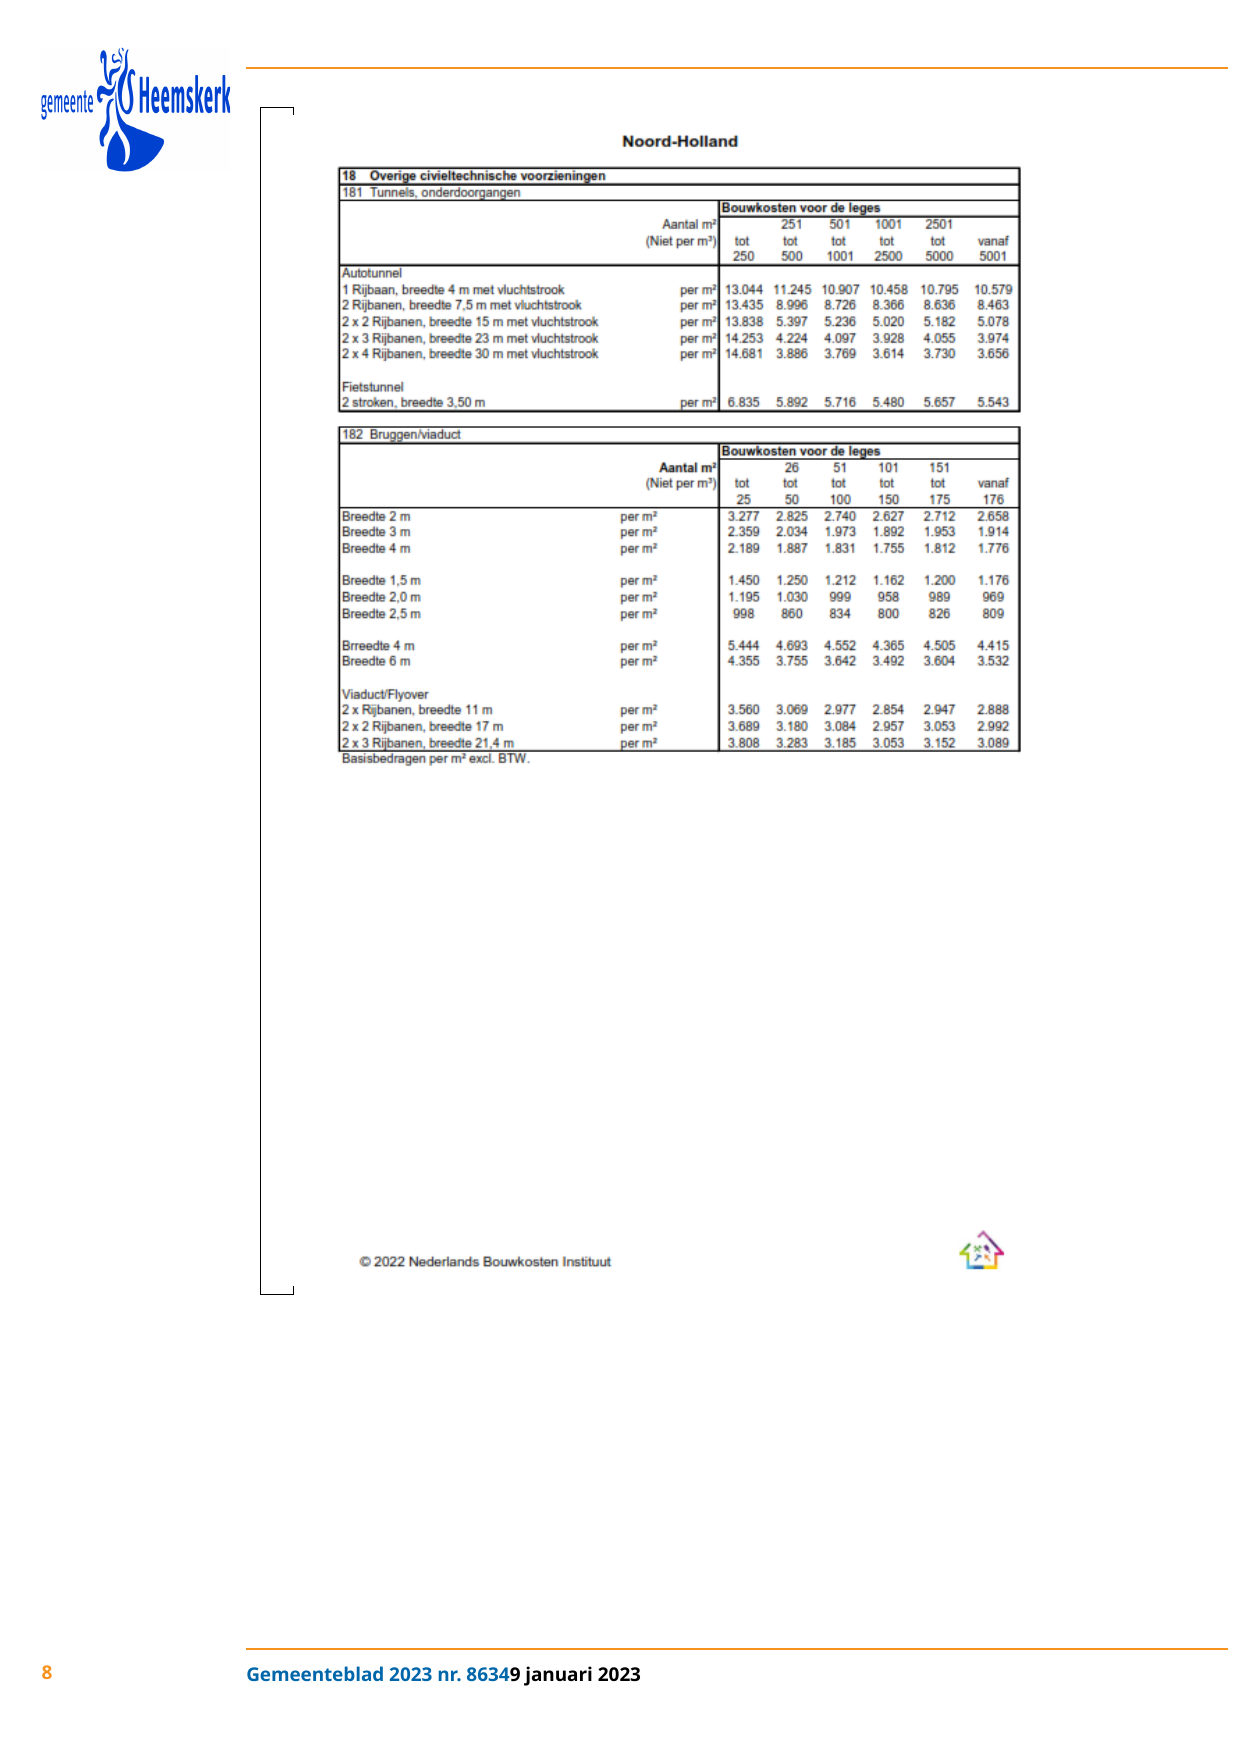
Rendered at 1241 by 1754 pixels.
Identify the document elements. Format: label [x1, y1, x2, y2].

picture [41, 47, 231, 172]
picture [268, 115, 1096, 1286]
